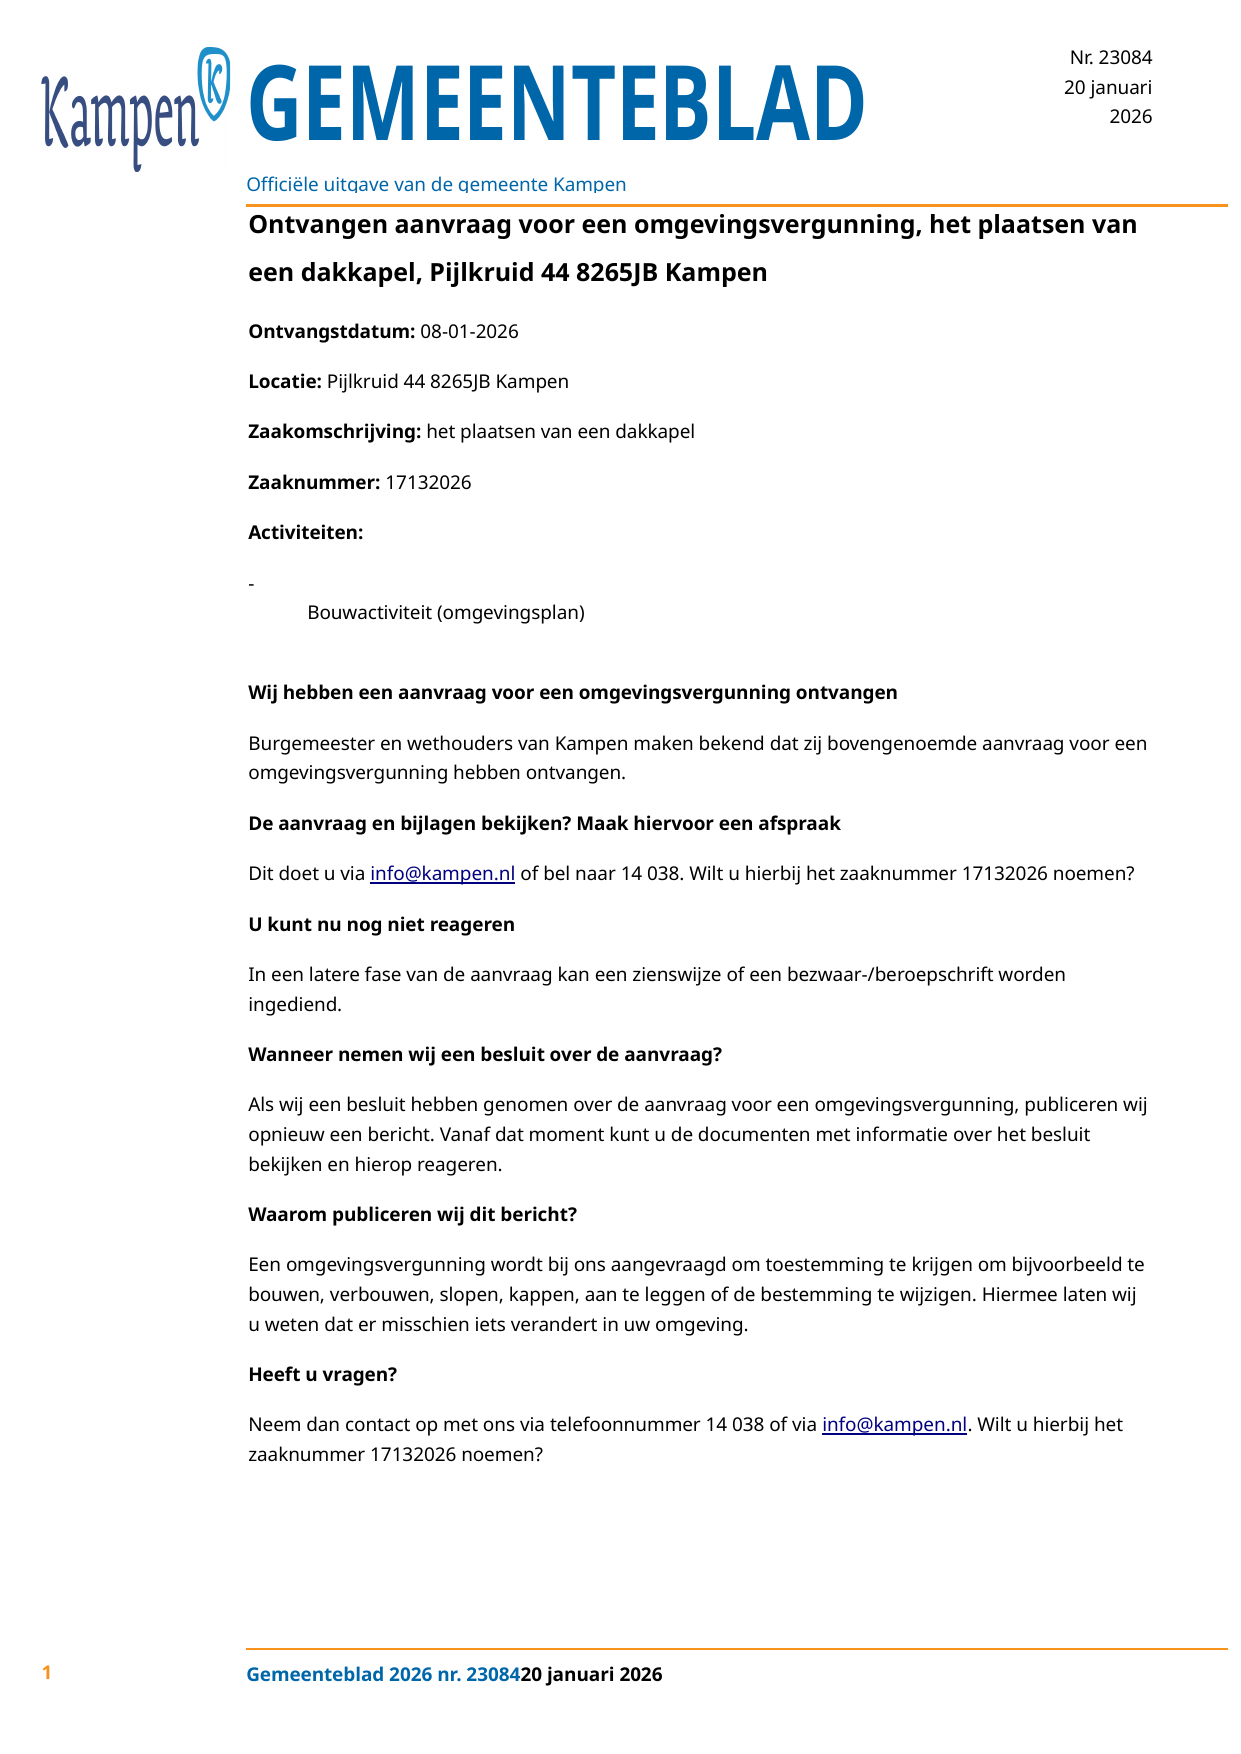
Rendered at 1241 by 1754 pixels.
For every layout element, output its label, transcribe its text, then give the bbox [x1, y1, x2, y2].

text Zaaknummer: 17132026 [248, 469, 1152, 495]
text Ontvangstdatum: 08-01-2026 [248, 318, 1152, 344]
text In een latere fase van de aanvraag kan een zienswijze of een bezwaar-/beroepschrift worden ingediend. [248, 961, 1152, 1017]
text De aanvraag en bijlagen bekijken? Maak hiervoor een afspraak [248, 810, 1152, 836]
text Wij hebben een aanvraag voor een omgevingsvergunning ontvangen [248, 679, 1152, 705]
text Waarom publiceren wij dit bericht? [248, 1201, 1152, 1227]
text Burgemeester en wethouders van Kampen maken bekend dat zij bovengenoemde aanvraag voor een omgevingsvergunning hebben ontvangen. [248, 730, 1152, 785]
text Een omgevingsvergunning wordt bij ons aangevraagd om toestemming te krijgen om bijvoorbeeld te bouwen, verbouwen, slopen, kappen, aan te leggen of de bestemming te wijzigen. Hiermee laten wij u weten dat er misschien iets verandert in uw omgeving. [248, 1252, 1152, 1337]
text Heeft u vragen? [248, 1361, 1152, 1387]
text Zaakomschrijving: het plaatsen van een dakkapel [248, 419, 1152, 444]
text Locatie: Pijlkruid 44 8265JB Kampen [248, 368, 1152, 394]
list Bouwactiviteit (omgevingsplan) [248, 599, 1152, 625]
text U kunt nu nog niet reageren [248, 911, 1152, 937]
text Neem dan contact op met ons via telefoonnummer 14 038 of via info@kampen.nl. Wilt u hierbij het zaaknummer 17132026 noemen? [248, 1412, 1152, 1467]
text Dit doet u via info@kampen.nl of bel naar 14 038. Wilt u hierbij het zaaknummer 17132026 noemen? [248, 860, 1152, 886]
text Activiteiten: [248, 519, 1152, 545]
picture [41, 47, 231, 172]
text Wanneer nemen wij een besluit over de aanvraag? [248, 1041, 1152, 1067]
text Ontvangen aanvraag voor een omgevingsvergunning, het plaatsen van een dakkapel, Pijlkruid 44 8265JB Kampen [248, 207, 1152, 288]
text Als wij een besluit hebben genomen over de aanvraag voor een omgevingsvergunning, publiceren wij opnieuw een bericht. Vanaf dat moment kunt u de documenten met informatie over het besluit bekijken en hierop reageren. [248, 1092, 1152, 1177]
